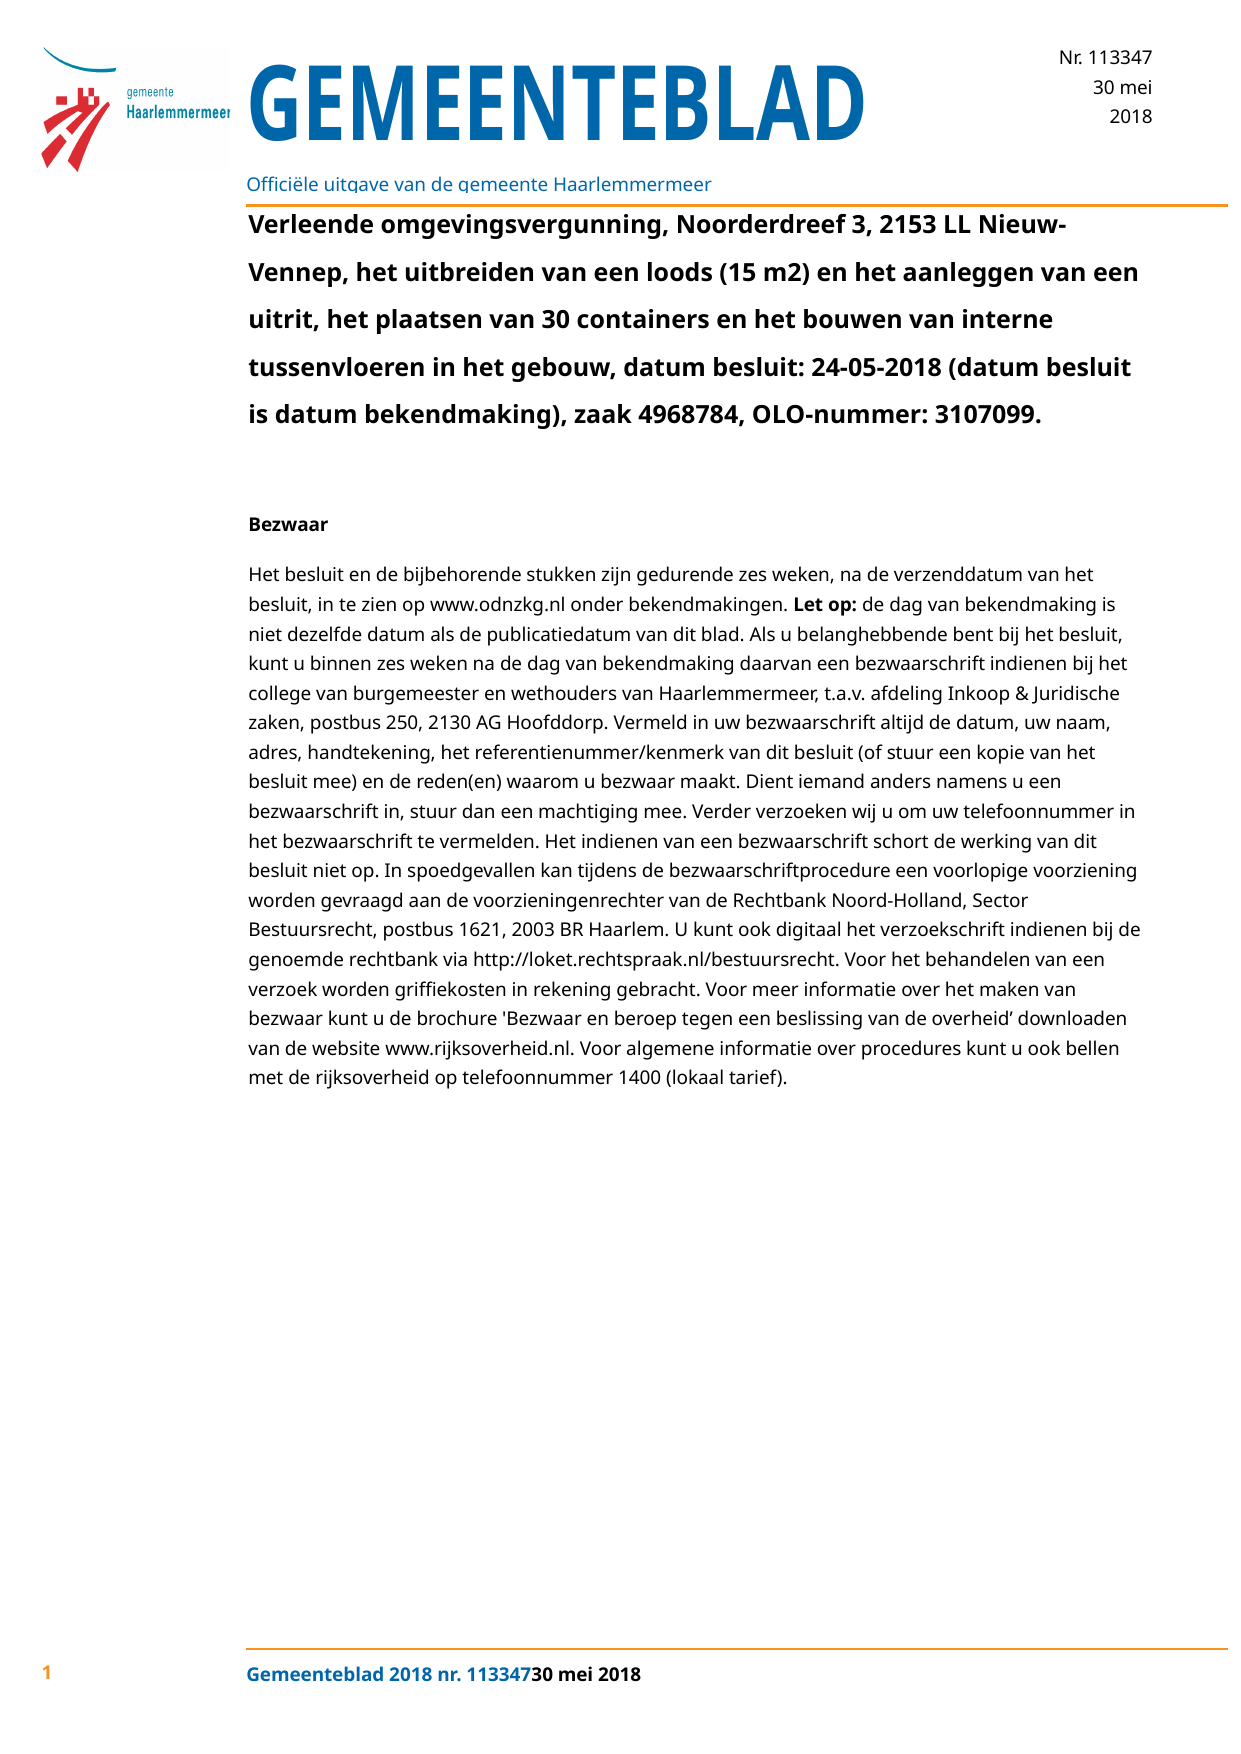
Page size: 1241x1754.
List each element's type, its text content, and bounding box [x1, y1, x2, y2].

text Het besluit en de bijbehorende stukken zijn gedurende zes weken, na de verzenddatum van het besluit, in te zien op www.odnzkg.nl onder bekendmakingen. Let op: de dag van bekendmaking is niet dezelfde datum als de publicatiedatum van dit blad. Als u belanghebbende bent bij het besluit, kunt u binnen zes weken na de dag van bekendmaking daarvan een bezwaarschrift indienen bij het college van burgemeester en wethouders van Haarlemmermeer, t.a.v. afdeling Inkoop & Juridische zaken, postbus 250, 2130 AG Hoofddorp. Vermeld in uw bezwaarschrift altijd de datum, uw naam, adres, handtekening, het referentienummer/kenmerk van dit besluit (of stuur een kopie van het besluit mee) en de reden(en) waarom u bezwaar maakt. Dient iemand anders namens u een bezwaarschrift in, stuur dan een machtiging mee. Verder verzoeken wij u om uw telefoonnummer in het bezwaarschrift te vermelden. Het indienen van een bezwaarschrift schort de werking van dit besluit niet op. In spoedgevallen kan tijdens de bezwaarschriftprocedure een voorlopige voorziening worden gevraagd aan de voorzieningenrechter van de Rechtbank Noord-Holland, Sector Bestuursrecht, postbus 1621, 2003 BR Haarlem. U kunt ook digitaal het verzoekschrift indienen bij de genoemde rechtbank via http://loket.rechtspraak.nl/bestuursrecht. Voor het behandelen van een verzoek worden griffiekosten in rekening gebracht. Voor meer informatie over het maken van bezwaar kunt u de brochure 'Bezwaar en beroep tegen een beslissing van de overheid’ downloaden van de website www.rijksoverheid.nl. Voor algemene informatie over procedures kunt u ook bellen met de rijksoverheid op telefoonnummer 1400 (lokaal tarief). [248, 562, 1152, 1090]
picture [41, 47, 231, 172]
text Verleende omgevingsvergunning, Noorderdreef 3, 2153 LL Nieuw-Vennep, het uitbreiden van een loods (15 m2) en het aanleggen van een uitrit, het plaatsen van 30 containers en het bouwen van interne tussenvloeren in het gebouw, datum besluit: 24-05-2018 (datum besluit is datum bekendmaking), zaak 4968784, OLO-nummer: 3107099. [248, 207, 1152, 431]
text Bezwaar [248, 511, 1152, 537]
